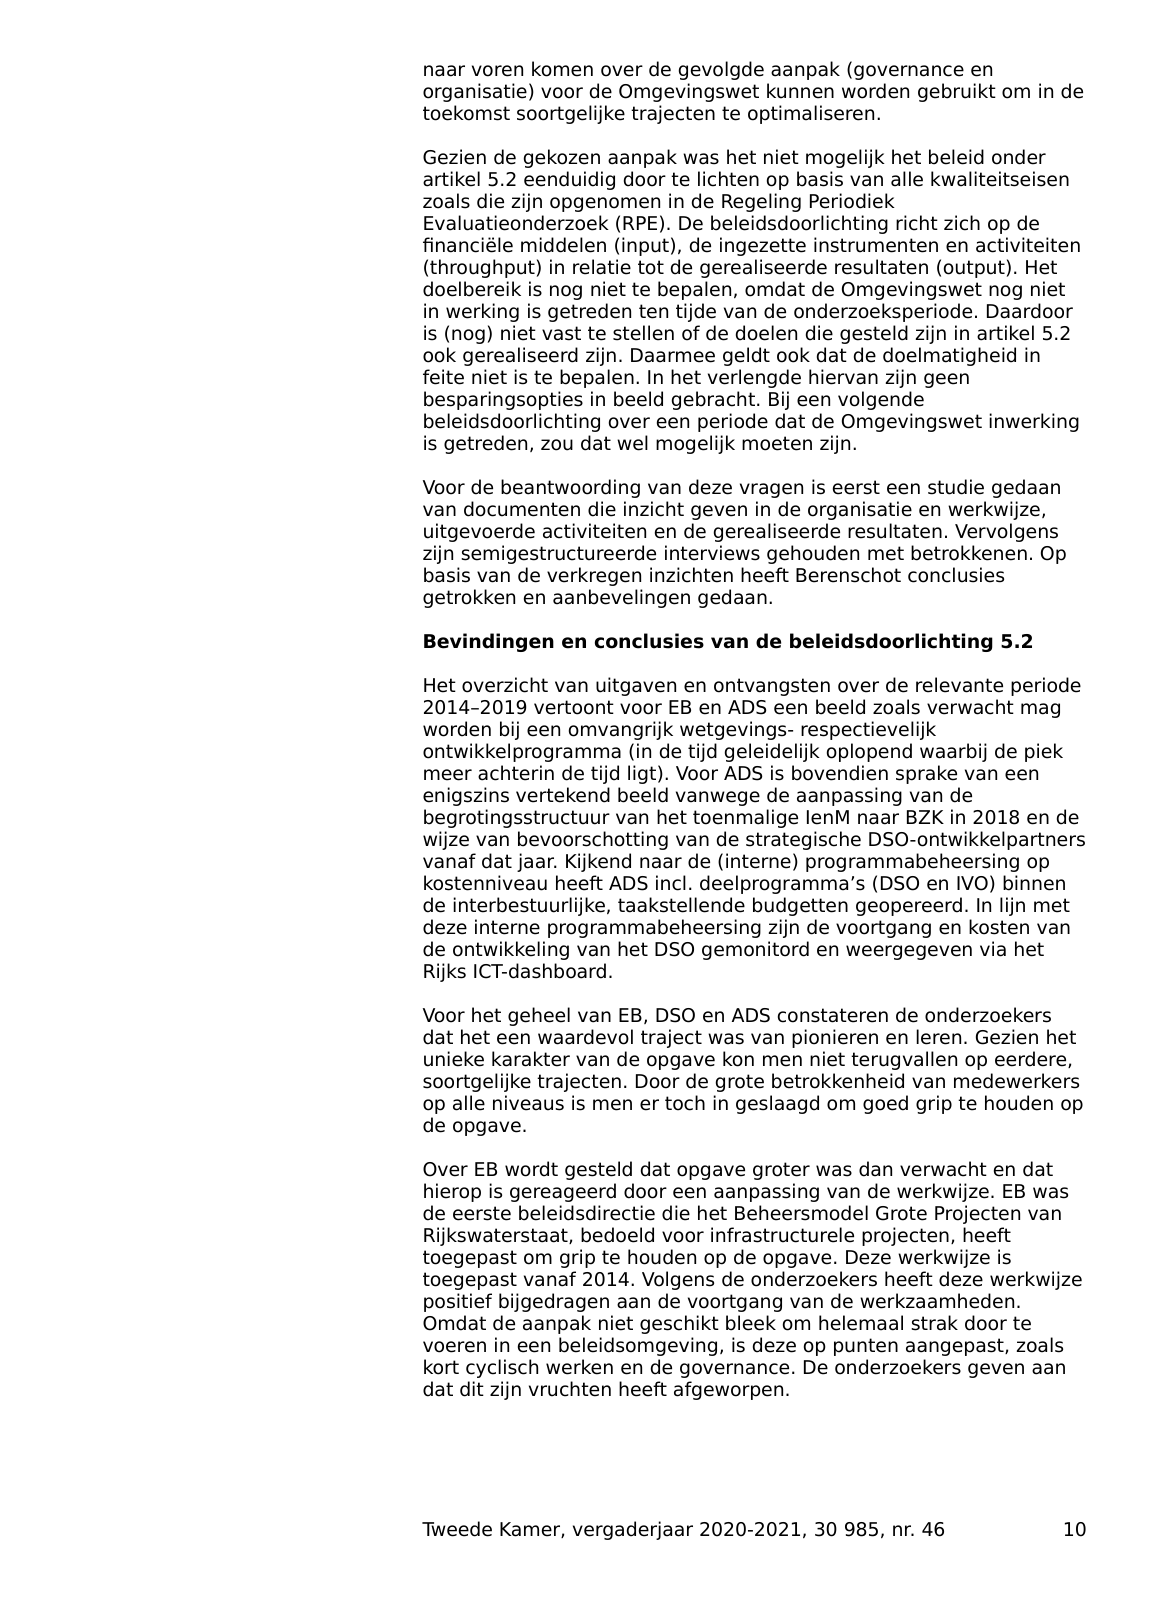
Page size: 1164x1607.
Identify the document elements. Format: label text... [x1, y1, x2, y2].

text Voor de beantwoording van deze vragen is eerst een studie gedaan van documenten die inzicht geven in de organisatie en werkwijze, uitgevoerde activiteiten en de gerealiseerde resultaten. Vervolgens zijn semigestructureerde interviews gehouden met betrokkenen. Op basis van de verkregen inzichten heeft Berenschot conclusies getrokken en aanbevelingen gedaan. [422, 477, 1087, 609]
text Voor het geheel van EB, DSO en ADS constateren de onderzoekers dat het een waardevol traject was van pionieren en leren. Gezien het unieke karakter van de opgave kon men niet terugvallen op eerdere, soortgelijke trajecten. Door de grote betrokkenheid van medewerkers op alle niveaus is men er toch in geslaagd om goed grip te houden op de opgave. [422, 1005, 1087, 1137]
text naar voren komen over de gevolgde aanpak (governance en organisatie) voor de Omgevingswet kunnen worden gebruikt om in de toekomst soortgelijke trajecten te optimaliseren. [422, 59, 1087, 125]
text Over EB wordt gesteld dat opgave groter was dan verwacht en dat hierop is gereageerd door een aanpassing van de werkwijze. EB was de eerste beleidsdirectie die het Beheersmodel Grote Projecten van Rijkswaterstaat, bedoeld voor infrastructurele projecten, heeft toegepast om grip te houden op de opgave. Deze werkwijze is toegepast vanaf 2014. Volgens de onderzoekers heeft deze werkwijze positief bijgedragen aan de voortgang van de werkzaamheden. Omdat de aanpak niet geschikt bleek om helemaal strak door te voeren in een beleidsomgeving, is deze op punten aangepast, zoals kort cyclisch werken en de governance. De onderzoekers geven aan dat dit zijn vruchten heeft afgeworpen. [422, 1159, 1087, 1401]
text Het overzicht van uitgaven en ontvangsten over de relevante periode 2014–2019 vertoont voor EB en ADS een beeld zoals verwacht mag worden bij een omvangrijk wetgevings- respectievelijk ontwikkelprogramma (in de tijd geleidelijk oplopend waarbij de piek meer achterin de tijd ligt). Voor ADS is bovendien sprake van een enigszins vertekend beeld vanwege de aanpassing van de begrotingsstructuur van het toenmalige IenM naar BZK in 2018 en de wijze van bevoorschotting van de strategische DSO-ontwikkelpartners vanaf dat jaar. Kijkend naar de (interne) programmabeheersing op kostenniveau heeft ADS incl. deelprogramma’s (DSO en IVO) binnen de interbestuurlijke, taakstellende budgetten geopereerd. In lijn met deze interne programmabeheersing zijn de voortgang en kosten van de ontwikkeling van het DSO gemonitord en weergegeven via het Rijks ICT-dashboard. [422, 675, 1087, 983]
text Gezien de gekozen aanpak was het niet mogelijk het beleid onder artikel 5.2 eenduidig door te lichten op basis van alle kwaliteitseisen zoals die zijn opgenomen in de Regeling Periodiek Evaluatieonderzoek (RPE). De beleidsdoorlichting richt zich op de financiële middelen (input), de ingezette instrumenten en activiteiten (throughput) in relatie tot de gerealiseerde resultaten (output). Het doelbereik is nog niet te bepalen, omdat de Omgevingswet nog niet in werking is getreden ten tijde van de onderzoeksperiode. Daardoor is (nog) niet vast te stellen of de doelen die gesteld zijn in artikel 5.2 ook gerealiseerd zijn. Daarmee geldt ook dat de doelmatigheid in feite niet is te bepalen. In het verlengde hiervan zijn geen besparingsopties in beeld gebracht. Bij een volgende beleidsdoorlichting over een periode dat de Omgevingswet inwerking is getreden, zou dat wel mogelijk moeten zijn. [422, 147, 1087, 455]
subtitle Bevindingen en conclusies van de beleidsdoorlichting 5.2 [422, 631, 1087, 653]
